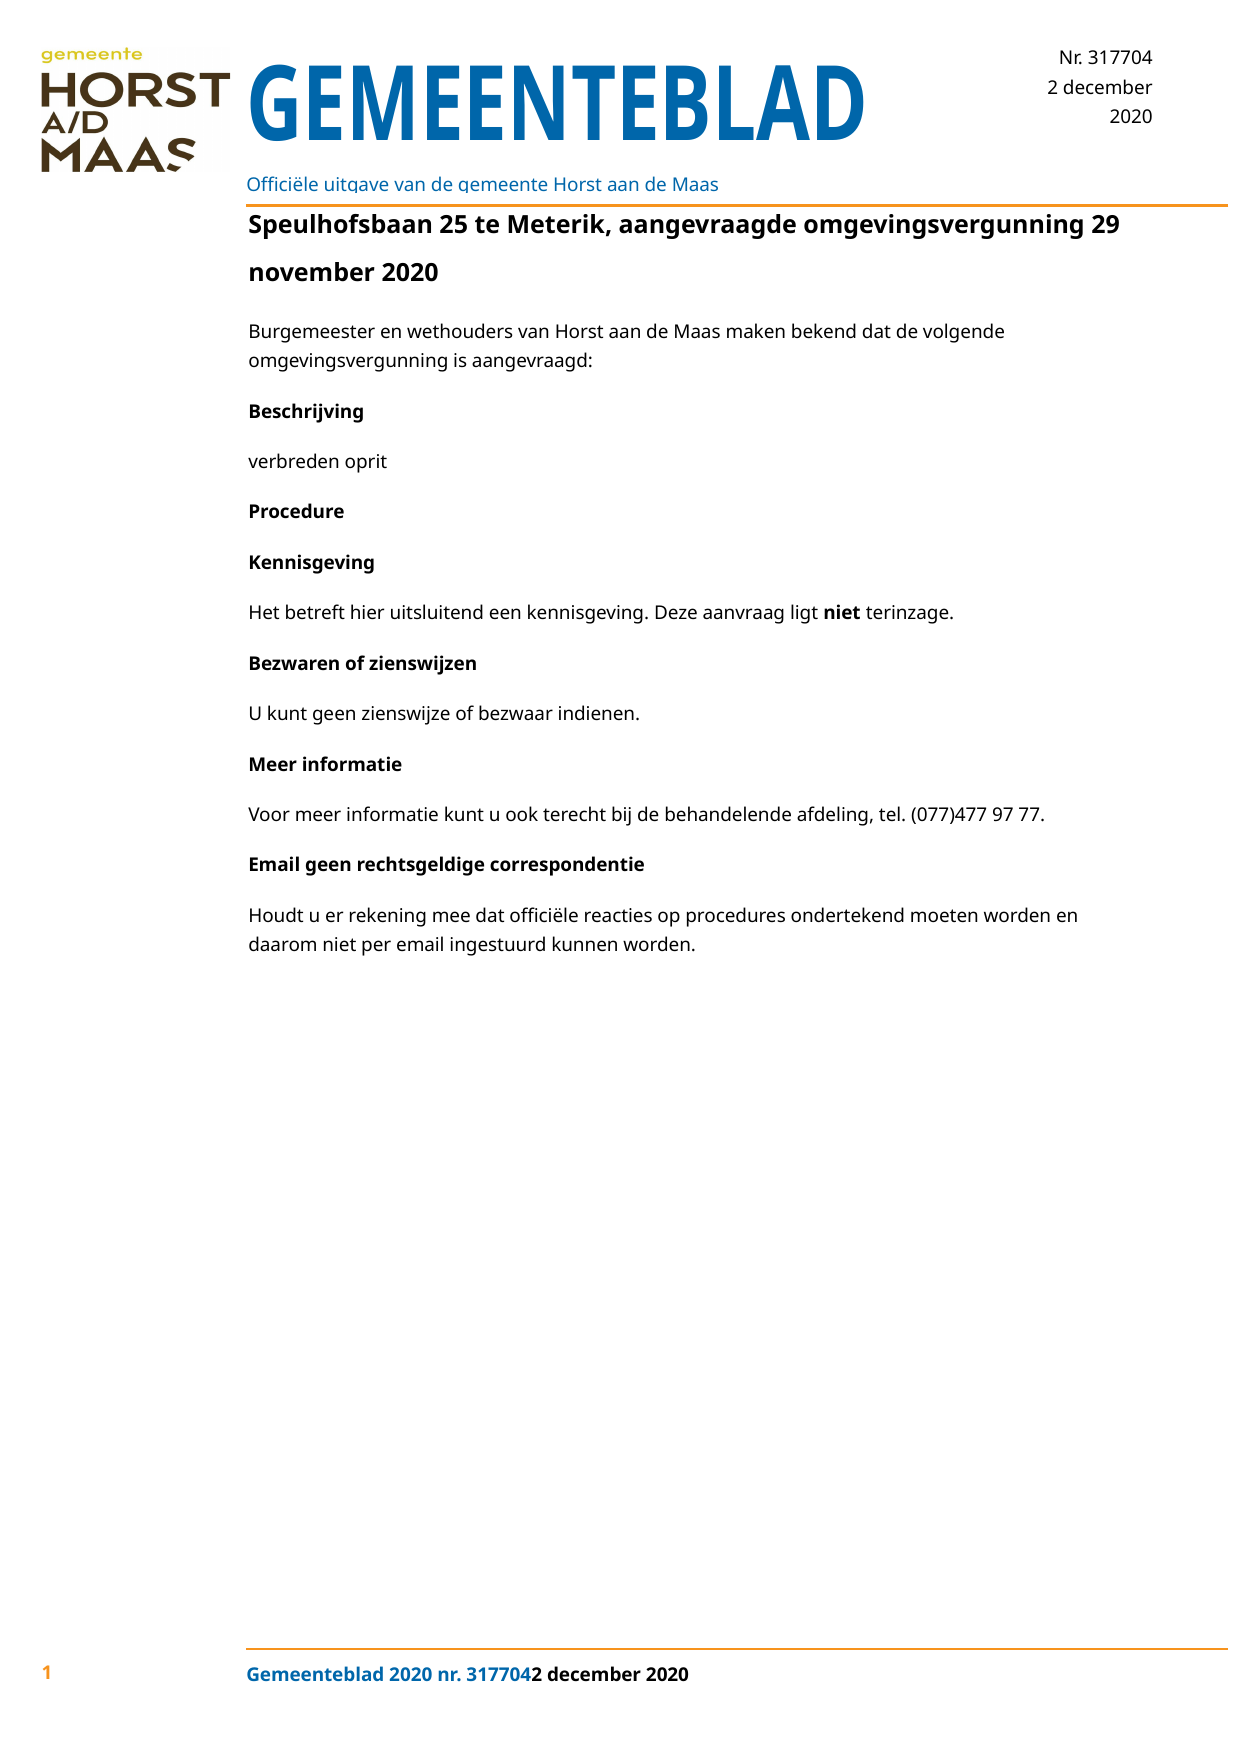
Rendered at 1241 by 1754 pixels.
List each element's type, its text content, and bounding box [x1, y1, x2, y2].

text Houdt u er rekening mee dat officiële reacties op procedures ondertekend moeten worden en daarom niet per email ingestuurd kunnen worden. [248, 902, 1152, 957]
text Beschrijving [248, 398, 1152, 424]
text Voor meer informatie kunt u ook terecht bij de behandelende afdeling, tel. (077)477 97 77. [248, 801, 1152, 827]
text Speulhofsbaan 25 te Meterik, aangevraagde omgevingsvergunning 29 november 2020 [248, 207, 1152, 288]
text Email geen rechtsgeldige correspondentie [248, 852, 1152, 877]
text Bezwaren of zienswijzen [248, 650, 1152, 676]
text Het betreft hier uitsluitend een kennisgeving. Deze aanvraag ligt niet terinzage. [248, 599, 1152, 625]
text verbreden oprit [248, 448, 1152, 474]
text Meer informatie [248, 751, 1152, 777]
text U kunt geen zienswijze of bezwaar indienen. [248, 700, 1152, 726]
text Kennisgeving [248, 549, 1152, 575]
picture [41, 47, 231, 172]
text Burgemeester en wethouders van Horst aan de Maas maken bekend dat de volgende omgevingsvergunning is aangevraagd: [248, 318, 1152, 373]
text Procedure [248, 499, 1152, 524]
